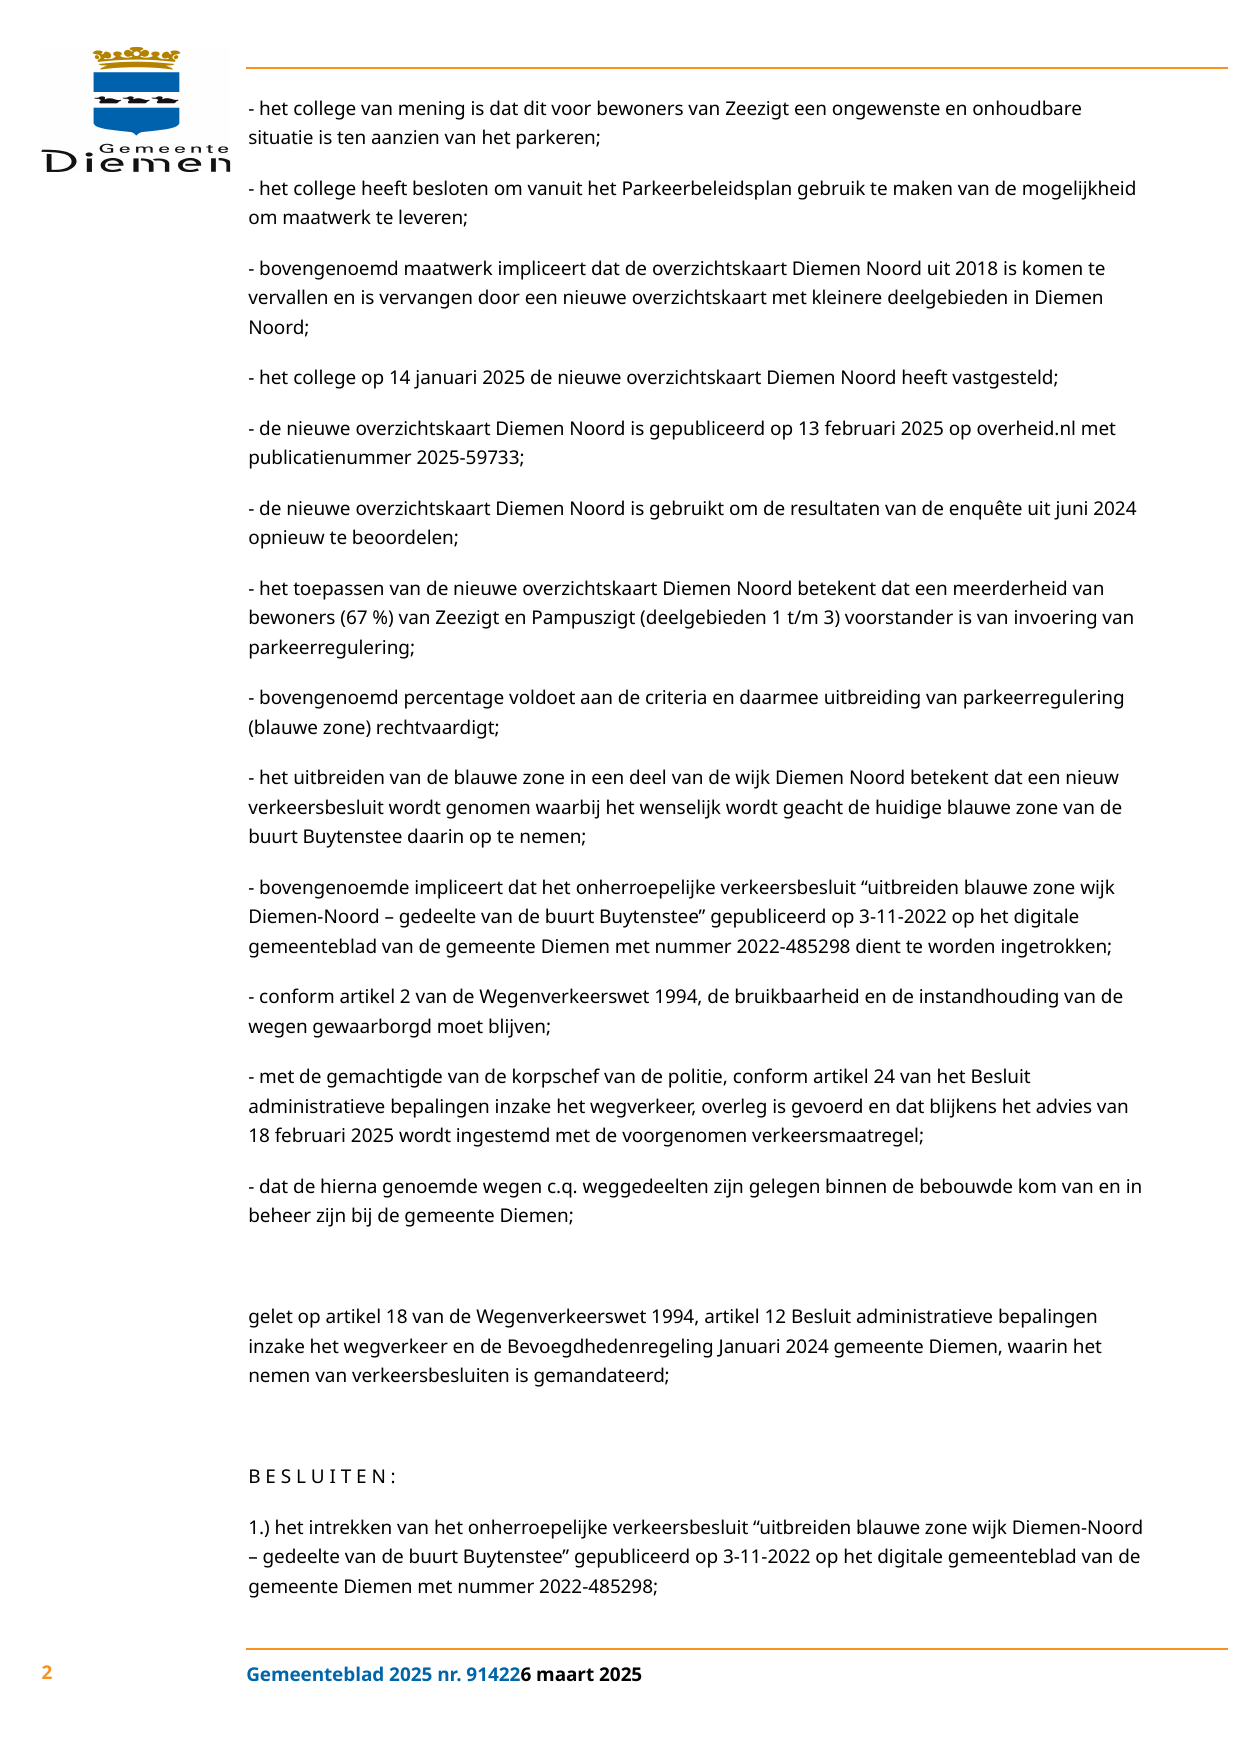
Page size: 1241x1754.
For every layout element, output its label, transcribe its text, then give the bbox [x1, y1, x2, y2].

text gelet op artikel 18 van de Wegenverkeerswet 1994, artikel 12 Besluit administratieve bepalingen inzake het wegverkeer en de Bevoegdhedenregeling Januari 2024 gemeente Diemen, waarin het nemen van verkeersbesluiten is gemandateerd; [248, 1303, 1152, 1388]
text - de nieuwe overzichtskaart Diemen Noord is gepubliceerd op 13 februari 2025 op overheid.nl met publicatienummer 2025-59733; [248, 415, 1152, 470]
text 1.) het intrekken van het onherroepelijke verkeersbesluit “uitbreiden blauwe zone wijk Diemen-Noord – gedeelte van de buurt Buytenstee” gepubliceerd op 3-11-2022 op het digitale gemeenteblad van de gemeente Diemen met nummer 2022-485298; [248, 1514, 1152, 1599]
text - het college op 14 januari 2025 de nieuwe overzichtskaart Diemen Noord heeft vastgesteld; [248, 364, 1152, 390]
text - dat de hierna genoemde wegen c.q. weggedeelten zijn gelegen binnen de bebouwde kom van en in beheer zijn bij de gemeente Diemen; [248, 1173, 1152, 1228]
text - met de gemachtigde van de korpschef van de politie, conform artikel 24 van het Besluit administratieve bepalingen inzake het wegverkeer, overleg is gevoerd en dat blijkens het advies van 18 februari 2025 wordt ingestemd met de voorgenomen verkeersmaatregel; [248, 1063, 1152, 1148]
text - het uitbreiden van de blauwe zone in een deel van de wijk Diemen Noord betekent dat een nieuw verkeersbesluit wordt genomen waarbij het wenselijk wordt geacht de huidige blauwe zone van de buurt Buytenstee daarin op te nemen; [248, 764, 1152, 849]
picture [41, 47, 231, 172]
text B E S L U I T E N : [248, 1463, 1152, 1489]
text - conform artikel 2 van de Wegenverkeerswet 1994, de bruikbaarheid en de instandhouding van de wegen gewaarborgd moet blijven; [248, 983, 1152, 1039]
text - het toepassen van de nieuwe overzichtskaart Diemen Noord betekent dat een meerderheid van bewoners (67 %) van Zeezigt en Pampuszigt (deelgebieden 1 t/m 3) voorstander is van invoering van parkeerregulering; [248, 575, 1152, 660]
text - bovengenoemd maatwerk impliceert dat de overzichtskaart Diemen Noord uit 2018 is komen te vervallen en is vervangen door een nieuwe overzichtskaart met kleinere deelgebieden in Diemen Noord; [248, 255, 1152, 340]
text - het college van mening is dat dit voor bewoners van Zeezigt een ongewenste en onhoudbare situatie is ten aanzien van het parkeren; [248, 95, 1152, 150]
text - bovengenoemd percentage voldoet aan de criteria en daarmee uitbreiding van parkeerregulering (blauwe zone) rechtvaardigt; [248, 684, 1152, 740]
text - het college heeft besloten om vanuit het Parkeerbeleidsplan gebruik te maken van de mogelijkheid om maatwerk te leveren; [248, 175, 1152, 230]
text - bovengenoemde impliceert dat het onherroepelijke verkeersbesluit “uitbreiden blauwe zone wijk Diemen-Noord – gedeelte van de buurt Buytenstee” gepubliceerd op 3-11-2022 op het digitale gemeenteblad van de gemeente Diemen met nummer 2022-485298 dient te worden ingetrokken; [248, 874, 1152, 959]
text - de nieuwe overzichtskaart Diemen Noord is gebruikt om de resultaten van de enquête uit juni 2024 opnieuw te beoordelen; [248, 495, 1152, 550]
